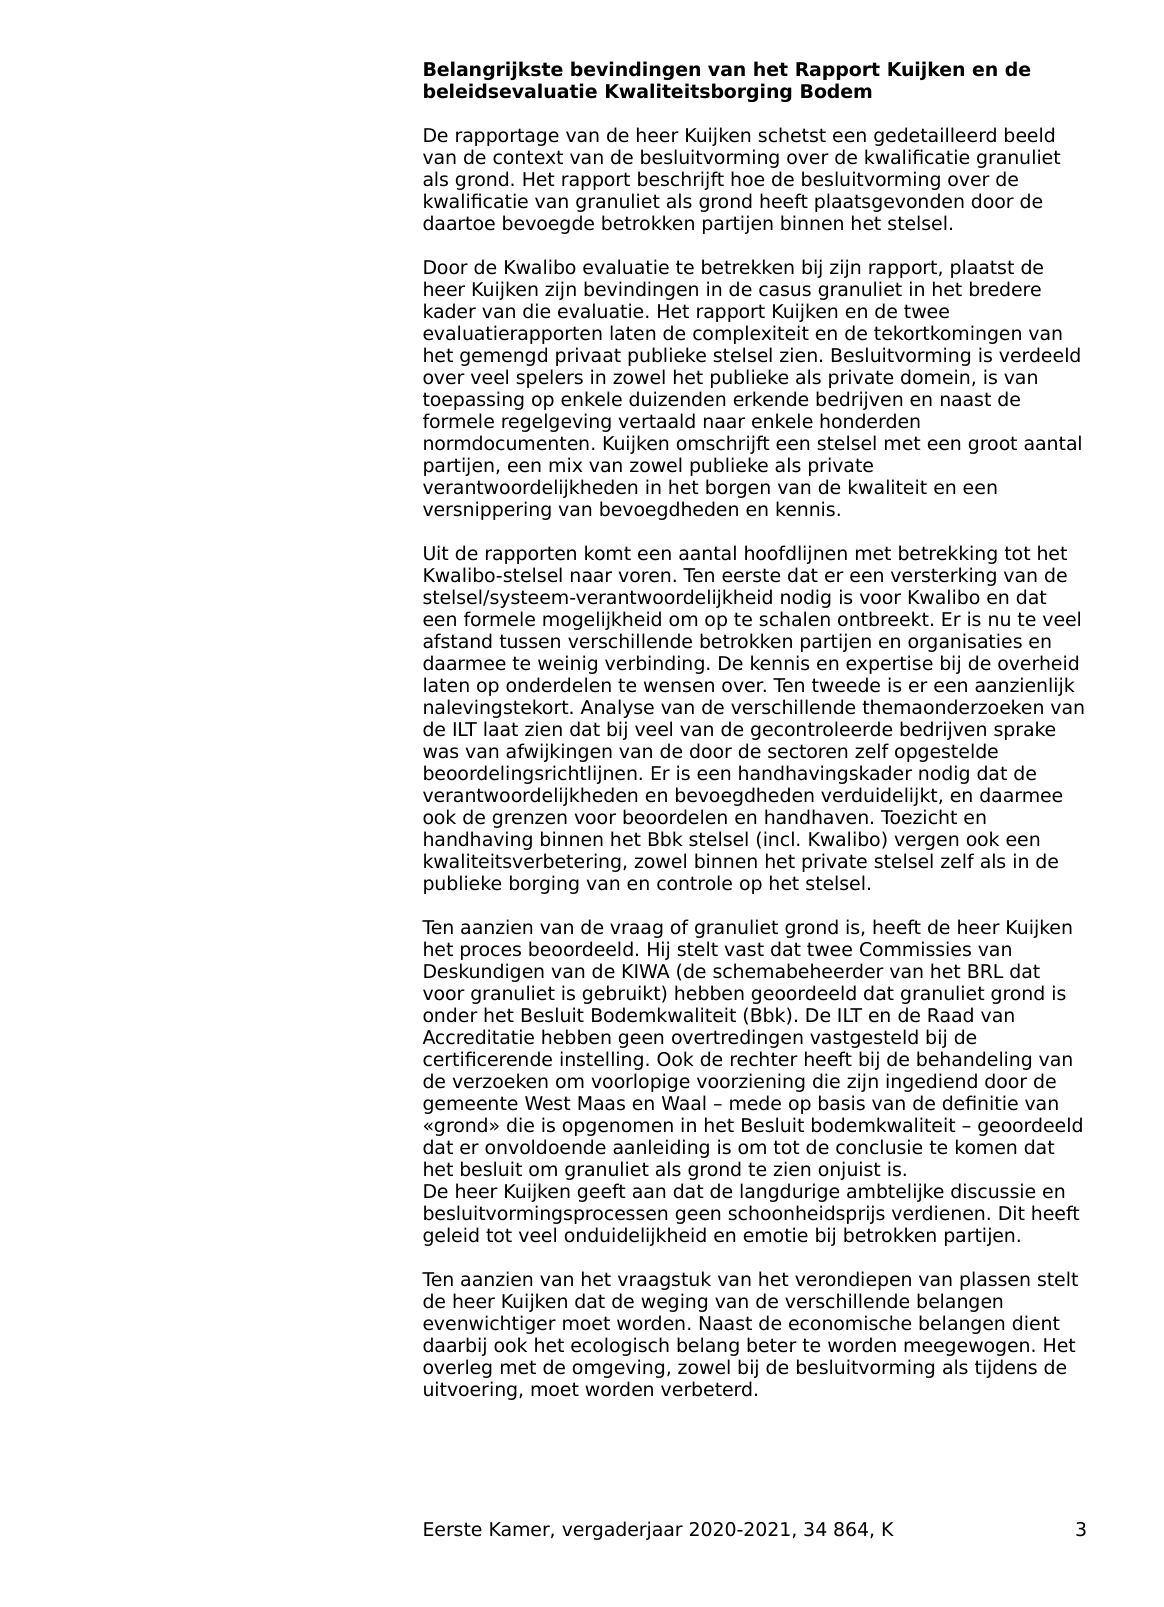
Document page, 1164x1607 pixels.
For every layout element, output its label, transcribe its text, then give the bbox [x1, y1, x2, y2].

text Ten aanzien van het vraagstuk van het verondiepen van plassen stelt de heer Kuijken dat de weging van de verschillende belangen evenwichtiger moet worden. Naast de economische belangen dient daarbij ook het ecologisch belang beter te worden meegewogen. Het overleg met de omgeving, zowel bij de besluitvorming als tijdens de uitvoering, moet worden verbeterd. [422, 1269, 1087, 1401]
text De heer Kuijken geeft aan dat de langdurige ambtelijke discussie en besluitvormingsprocessen geen schoonheidsprijs verdienen. Dit heeft geleid tot veel onduidelijkheid en emotie bij betrokken partijen. [422, 1181, 1087, 1247]
text Ten aanzien van de vraag of granuliet grond is, heeft de heer Kuijken het proces beoordeeld. Hij stelt vast dat twee Commissies van Deskundigen van de KIWA (de schemabeheerder van het BRL dat voor granuliet is gebruikt) hebben geoordeeld dat granuliet grond is onder het Besluit Bodemkwaliteit (Bbk). De ILT en de Raad van Accreditatie hebben geen overtredingen vastgesteld bij de certificerende instelling. Ook de rechter heeft bij de behandeling van de verzoeken om voorlopige voorziening die zijn ingediend door de gemeente West Maas en Waal – mede op basis van de definitie van «grond» die is opgenomen in het Besluit bodemkwaliteit – geoordeeld dat er onvoldoende aanleiding is om tot de conclusie te komen dat het besluit om granuliet als grond te zien onjuist is. [422, 917, 1087, 1181]
text De rapportage van de heer Kuijken schetst een gedetailleerd beeld van de context van de besluitvorming over de kwalificatie granuliet als grond. Het rapport beschrijft hoe de besluitvorming over de kwalificatie van granuliet als grond heeft plaatsgevonden door de daartoe bevoegde betrokken partijen binnen het stelsel. [422, 125, 1087, 235]
text Uit de rapporten komt een aantal hoofdlijnen met betrekking tot het Kwalibo-stelsel naar voren. Ten eerste dat er een versterking van de stelsel/systeem-verantwoordelijkheid nodig is voor Kwalibo en dat een formele mogelijkheid om op te schalen ontbreekt. Er is nu te veel afstand tussen verschillende betrokken partijen en organisaties en daarmee te weinig verbinding. De kennis en expertise bij de overheid laten op onderdelen te wensen over. Ten tweede is er een aanzienlijk nalevingstekort. Analyse van de verschillende themaonderzoeken van de ILT laat zien dat bij veel van de gecontroleerde bedrijven sprake was van afwijkingen van de door de sectoren zelf opgestelde beoordelingsrichtlijnen. Er is een handhavingskader nodig dat de verantwoordelijkheden en bevoegdheden verduidelijkt, en daarmee ook de grenzen voor beoordelen en handhaven. Toezicht en handhaving binnen het Bbk stelsel (incl. Kwalibo) vergen ook een kwaliteitsverbetering, zowel binnen het private stelsel zelf als in de publieke borging van en controle op het stelsel. [422, 543, 1087, 895]
text Door de Kwalibo evaluatie te betrekken bij zijn rapport, plaatst de heer Kuijken zijn bevindingen in de casus granuliet in het bredere kader van die evaluatie. Het rapport Kuijken en de twee evaluatierapporten laten de complexiteit en de tekortkomingen van het gemengd privaat publieke stelsel zien. Besluitvorming is verdeeld over veel spelers in zowel het publieke als private domein, is van toepassing op enkele duizenden erkende bedrijven en naast de formele regelgeving vertaald naar enkele honderden normdocumenten. Kuijken omschrijft een stelsel met een groot aantal partijen, een mix van zowel publieke als private verantwoordelijkheden in het borgen van de kwaliteit en een versnippering van bevoegdheden en kennis. [422, 257, 1087, 521]
subtitle Belangrijkste bevindingen van het Rapport Kuijken en de beleidsevaluatie Kwaliteitsborging Bodem [422, 59, 1087, 103]
